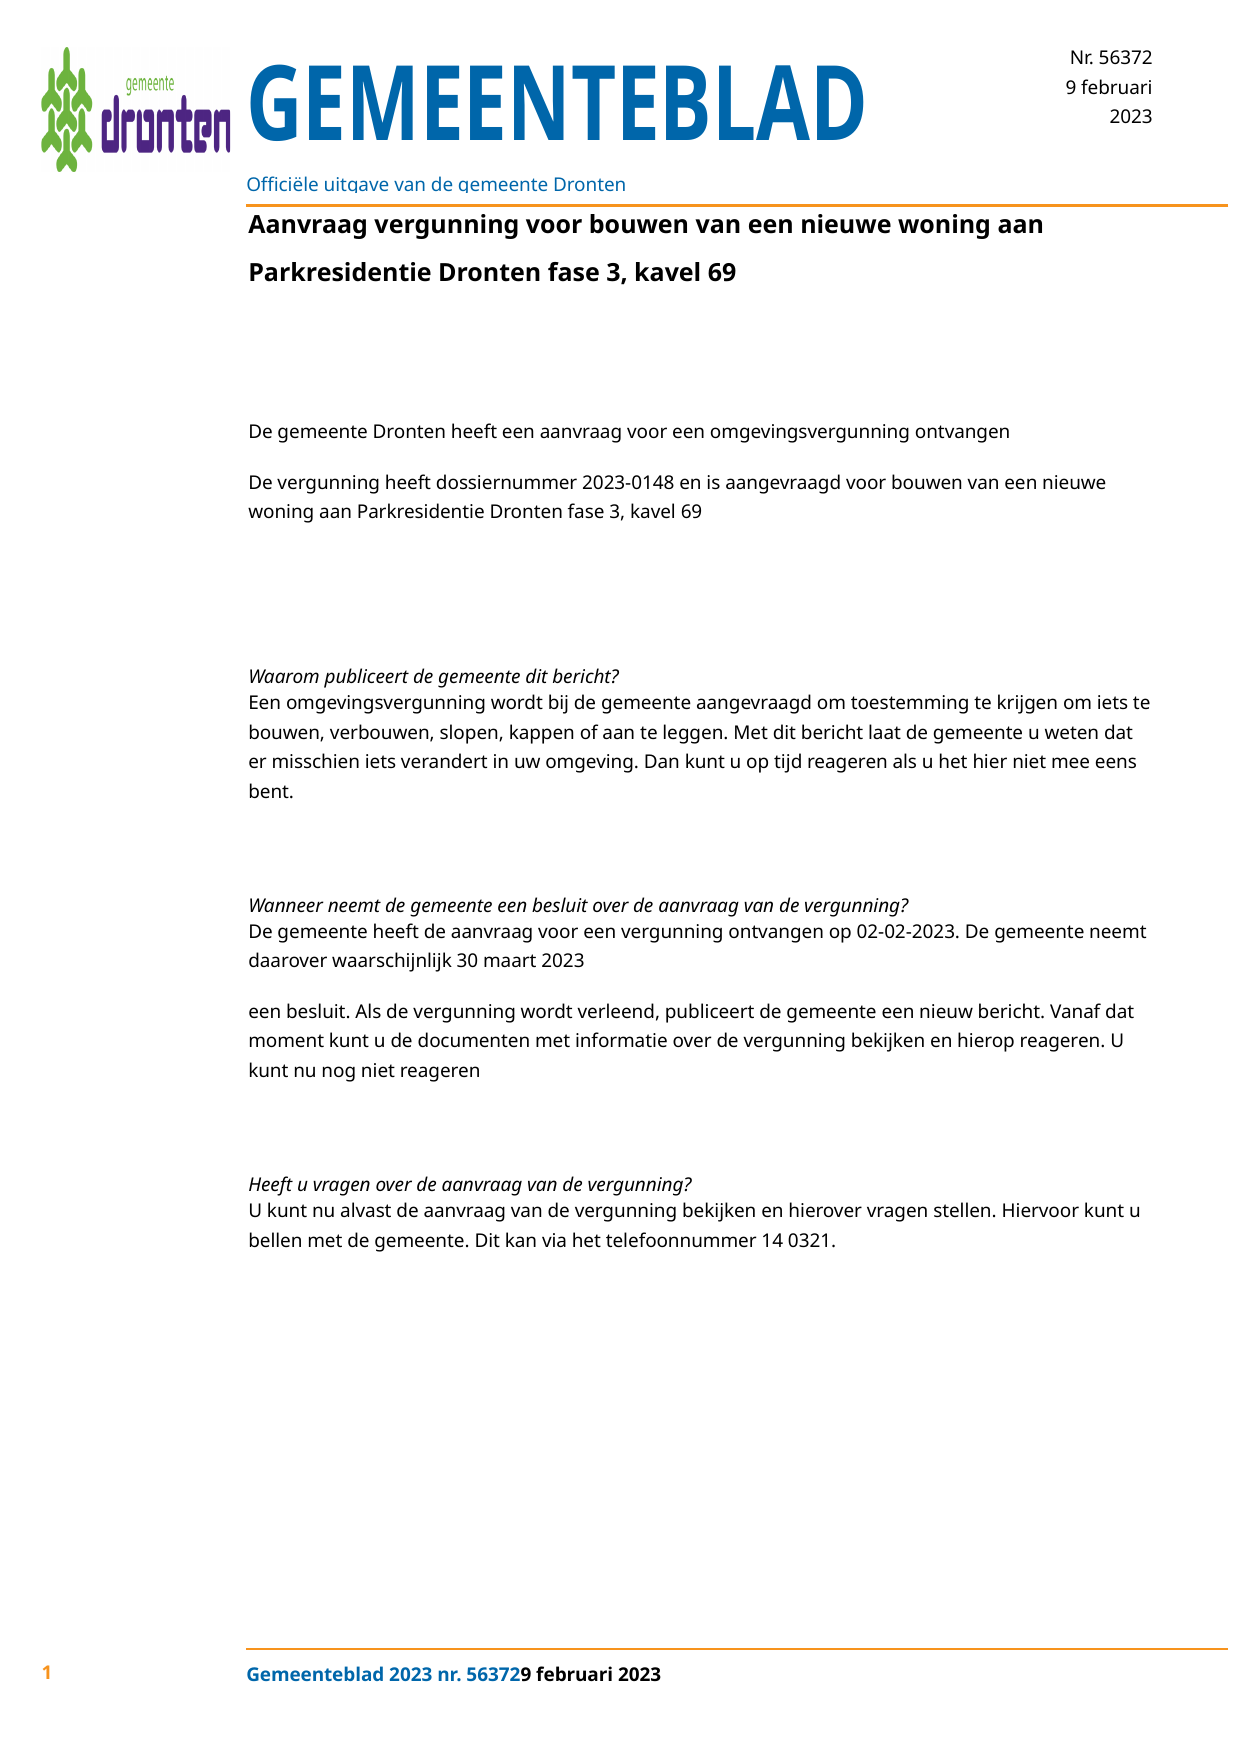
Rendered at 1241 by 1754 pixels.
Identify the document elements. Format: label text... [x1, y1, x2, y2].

text een besluit. Als de vergunning wordt verleend, publiceert de gemeente een nieuw bericht. Vanaf dat moment kunt u de documenten met informatie over de vergunning bekijken en hierop reageren. U kunt nu nog niet reageren [248, 998, 1152, 1083]
text De gemeente Dronten heeft een aanvraag voor een omgevingsvergunning ontvangen [248, 419, 1152, 444]
picture [41, 47, 231, 172]
text Een omgevingsvergunning wordt bij de gemeente aangevraagd om toestemming te krijgen om iets te bouwen, verbouwen, slopen, kappen of aan te leggen. Met dit bericht laat de gemeente u weten dat er misschien iets verandert in uw omgeving. Dan kunt u op tijd reageren als u het hier niet mee eens bent. [248, 689, 1152, 804]
text U kunt nu alvast de aanvraag van de vergunning bekijken en hierover vragen stellen. Hiervoor kunt u bellen met de gemeente. Dit kan via het telefoonnummer 14 0321. [248, 1197, 1152, 1253]
text De vergunning heeft dossiernummer 2023-0148 en is aangevraagd voor bouwen van een nieuwe woning aan Parkresidentie Dronten fase 3, kavel 69 [248, 469, 1152, 524]
text Aanvraag vergunning voor bouwen van een nieuwe woning aan Parkresidentie Dronten fase 3, kavel 69 [248, 207, 1152, 288]
text De gemeente heeft de aanvraag voor een vergunning ontvangen op 02-02-2023. De gemeente neemt daarover waarschijnlijk 30 maart 2023 [248, 918, 1152, 973]
text Wanneer neemt de gemeente een besluit over de aanvraag van de vergunning? [248, 892, 1152, 918]
text Waarom publiceert de gemeente dit bericht? [248, 663, 1152, 689]
text Heeft u vragen over de aanvraag van de vergunning? [248, 1172, 1152, 1197]
